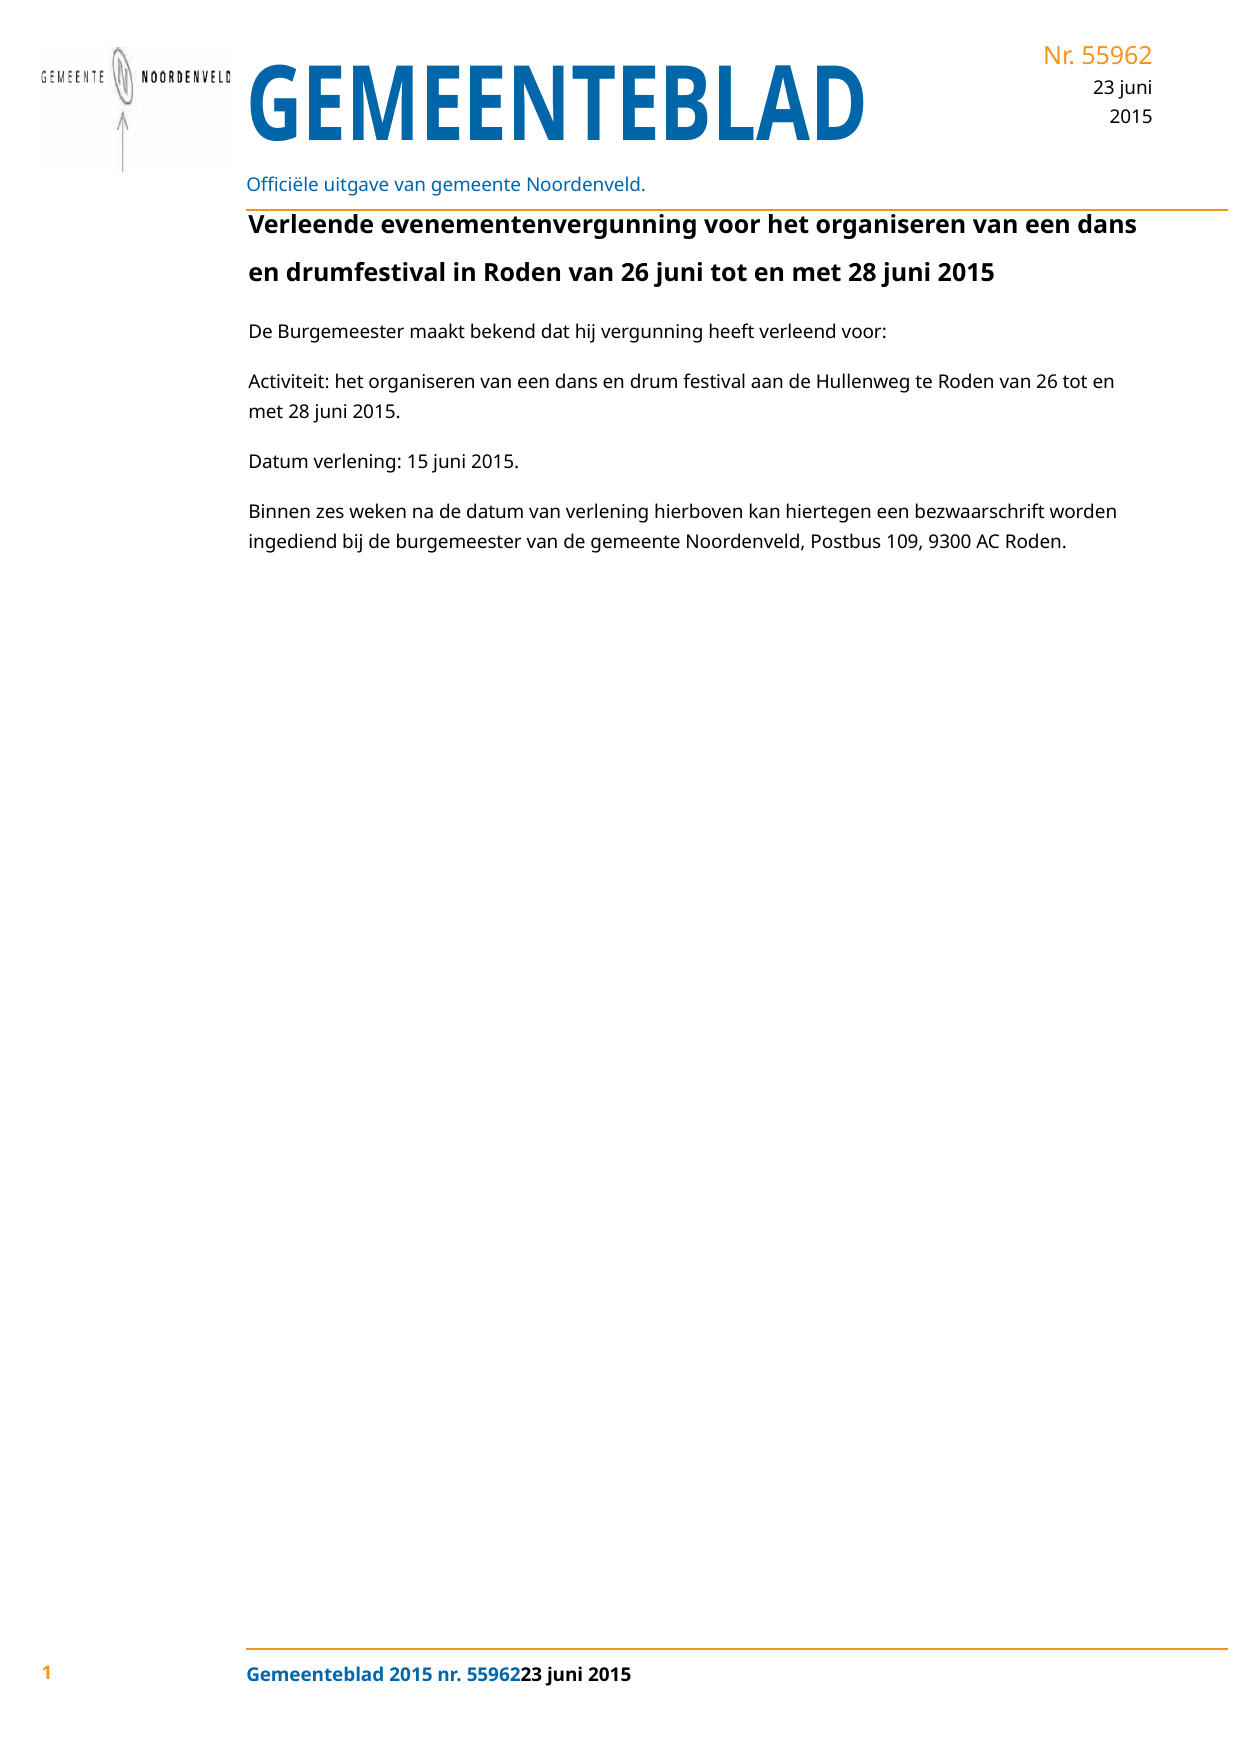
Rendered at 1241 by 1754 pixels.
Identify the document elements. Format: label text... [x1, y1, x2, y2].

text Binnen zes weken na de datum van verlening hierboven kan hiertegen een bezwaarschrift worden ingediend bij de burgemeester van de gemeente Noordenveld, Postbus 109, 9300 AC Roden. [248, 499, 1152, 554]
picture [41, 47, 231, 172]
text Activiteit: het organiseren van een dans en drum festival aan de Hullenweg te Roden van 26 tot en met 28 juni 2015. [248, 368, 1152, 424]
text Verleende evenementenvergunning voor het organiseren van een dans en drumfestival in Roden van 26 juni tot en met 28 juni 2015 [248, 211, 1152, 288]
text Datum verlening: 15 juni 2015. [248, 448, 1152, 474]
text De Burgemeester maakt bekend dat hij vergunning heeft verleend voor: [248, 318, 1152, 344]
